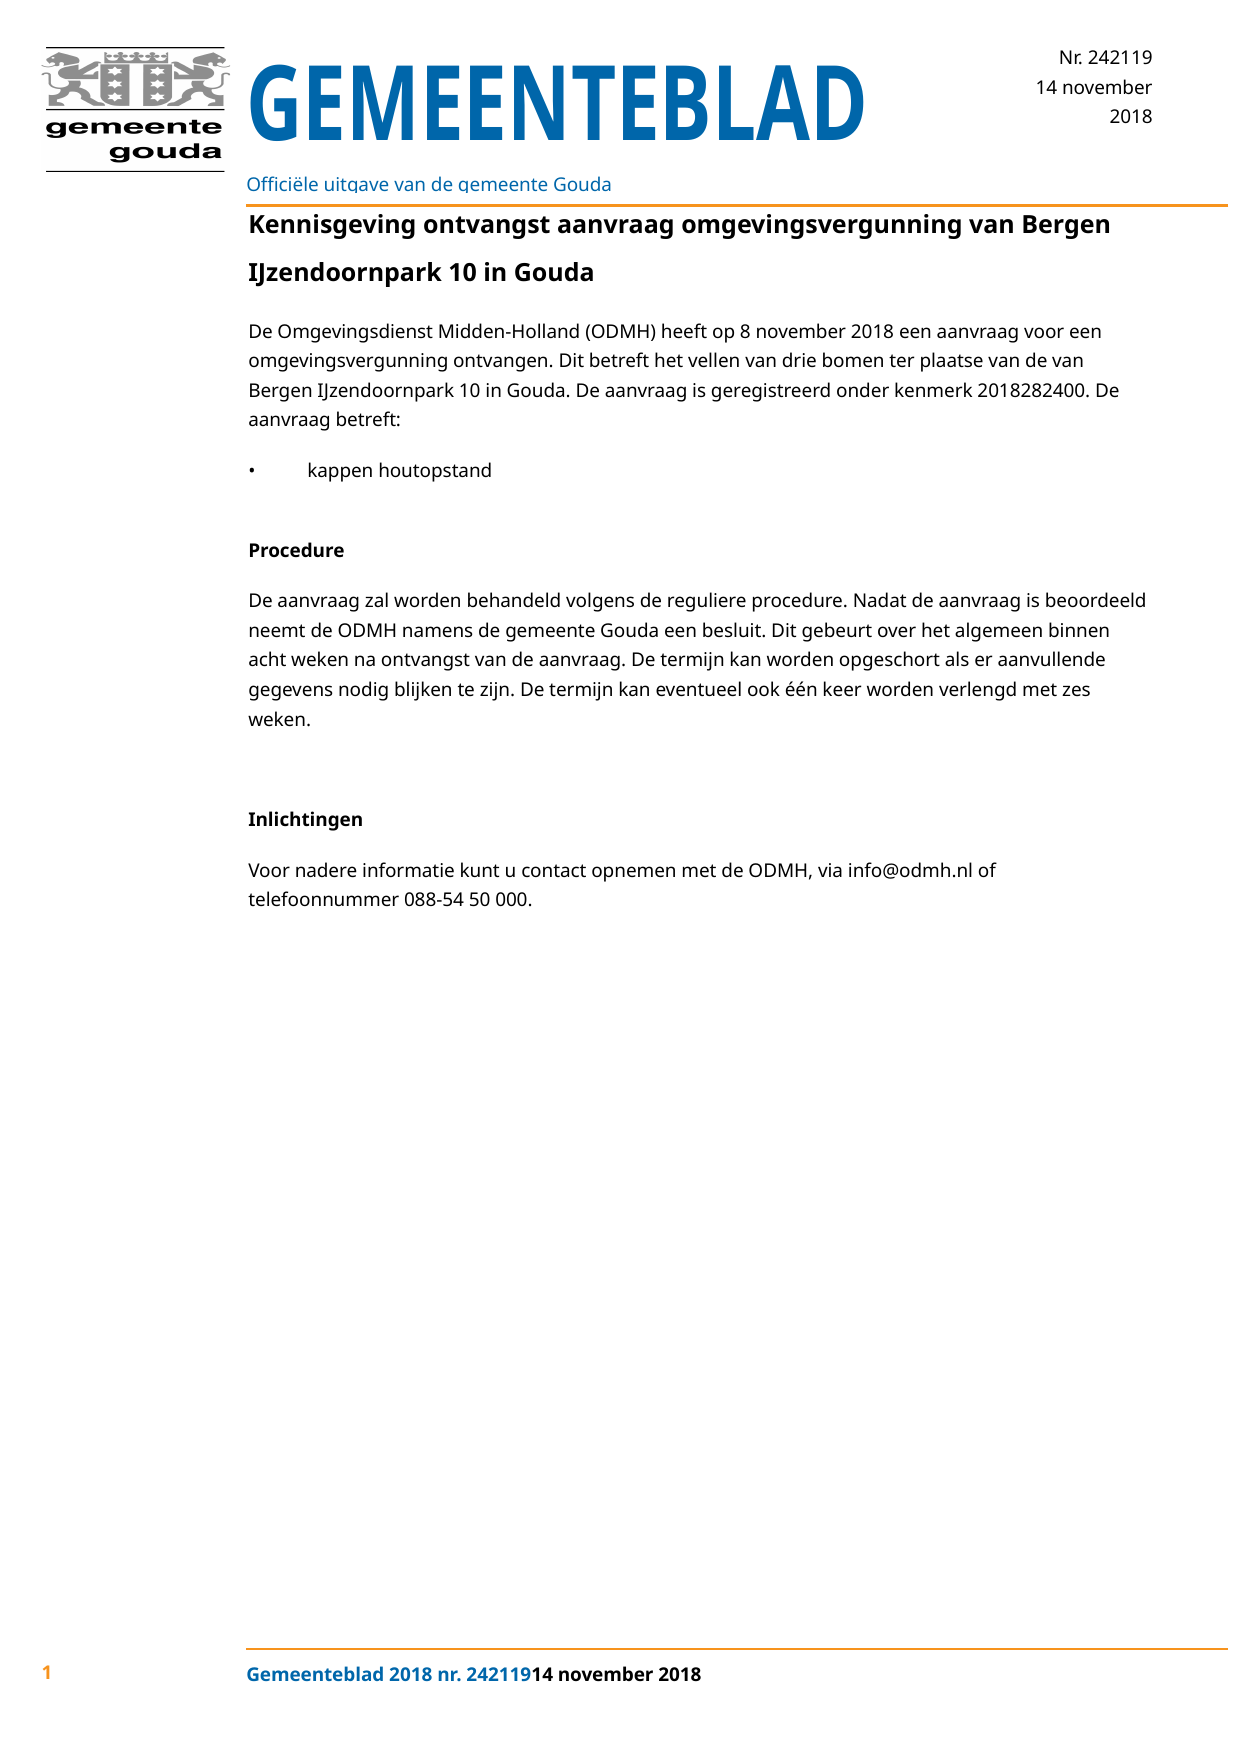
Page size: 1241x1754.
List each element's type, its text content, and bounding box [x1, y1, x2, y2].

picture [41, 47, 231, 172]
text Procedure [248, 537, 1152, 563]
text Inlichtingen [248, 807, 1152, 832]
text Kennisgeving ontvangst aanvraag omgevingsvergunning van Bergen IJzendoornpark 10 in Gouda [248, 207, 1152, 288]
text De aanvraag zal worden behandeld volgens de reguliere procedure. Nadat de aanvraag is beoordeeld neemt de ODMH namens de gemeente Gouda een besluit. Dit gebeurt over het algemeen binnen acht weken na ontvangst van de aanvraag. De termijn kan worden opgeschort als er aanvullende gegevens nodig blijken te zijn. De termijn kan eventueel ook één keer worden verlengd met zes weken. [248, 587, 1152, 732]
text Voor nadere informatie kunt u contact opnemen met de ODMH, via info@odmh.nl of telefoonnummer 088-54 50 000. [248, 857, 1152, 912]
text De Omgevingsdienst Midden-Holland (ODMH) heeft op 8 november 2018 een aanvraag voor een omgevingsvergunning ontvangen. Dit betreft het vellen van drie bomen ter plaatse van de van Bergen IJzendoornpark 10 in Gouda. De aanvraag is geregistreerd onder kenmerk 2018282400. De aanvraag betreft: [248, 318, 1152, 432]
list kappen houtopstand [248, 457, 1152, 483]
